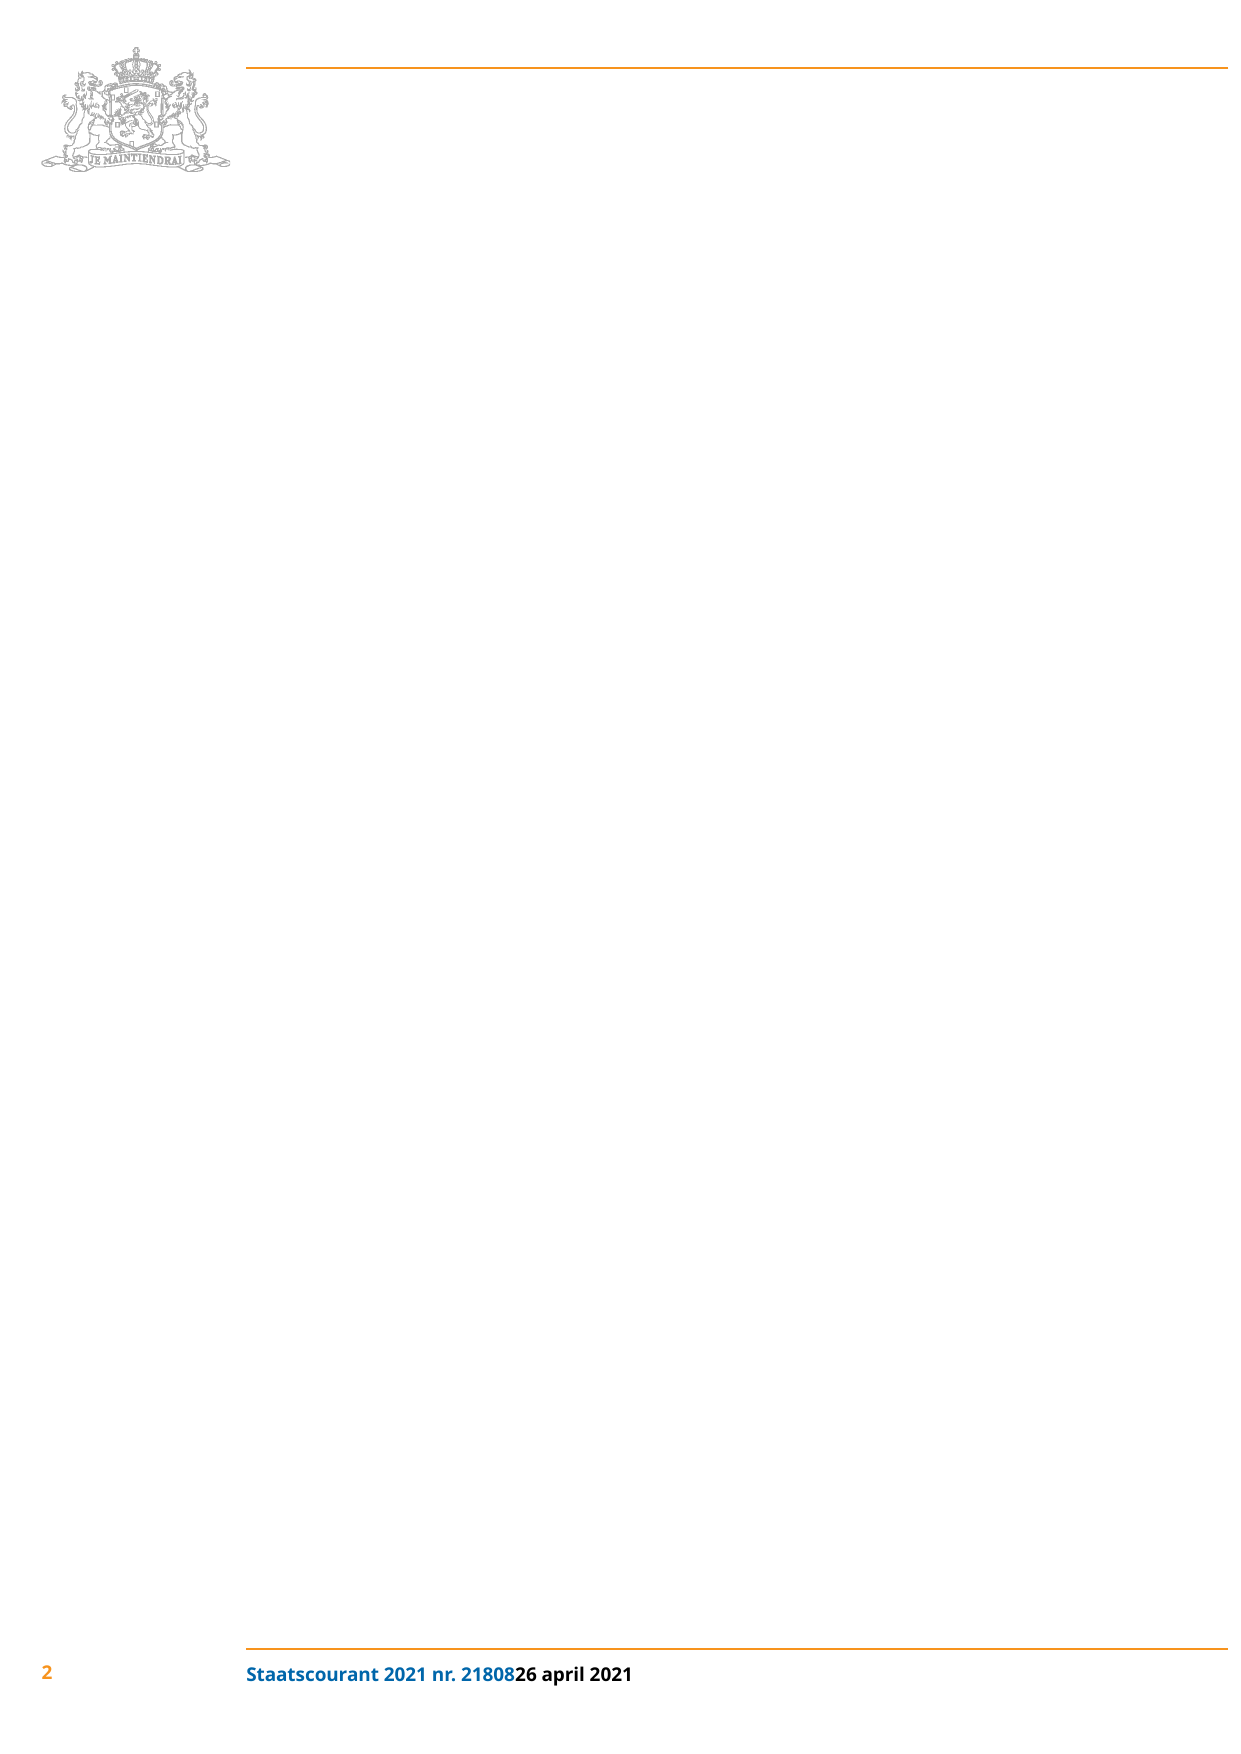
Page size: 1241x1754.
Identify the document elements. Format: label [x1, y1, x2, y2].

picture [41, 47, 231, 172]
